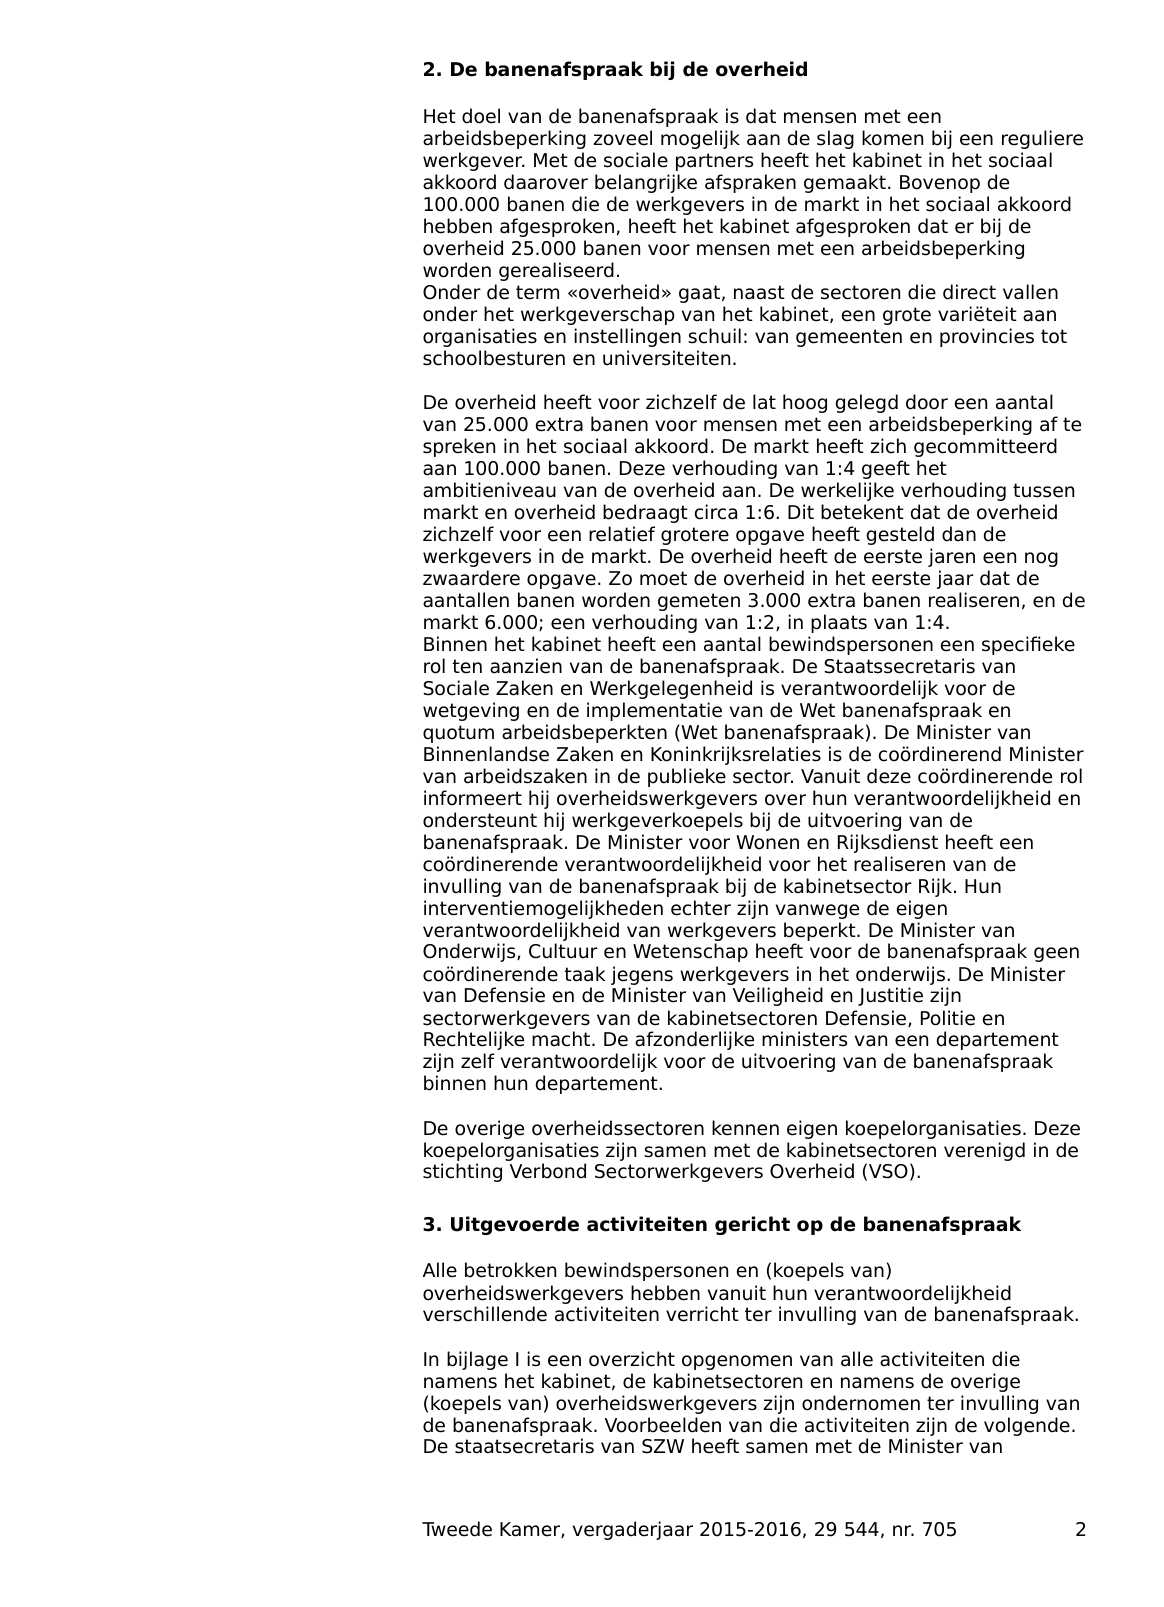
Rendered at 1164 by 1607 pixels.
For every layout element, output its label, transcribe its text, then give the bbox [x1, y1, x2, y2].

text Binnen het kabinet heeft een aantal bewindspersonen een specifieke rol ten aanzien van de banenafspraak. De Staatssecretaris van Sociale Zaken en Werkgelegenheid is verantwoordelijk voor de wetgeving en de implementatie van de Wet banenafspraak en quotum arbeidsbeperkten (Wet banenafspraak). De Minister van Binnenlandse Zaken en Koninkrijksrelaties is de coördinerend Minister van arbeidszaken in de publieke sector. Vanuit deze coördinerende rol informeert hij overheidswerkgevers over hun verantwoordelijkheid en ondersteunt hij werkgeverkoepels bij de uitvoering van de banenafspraak. De Minister voor Wonen en Rijksdienst heeft een coördinerende verantwoordelijkheid voor het realiseren van de invulling van de banenafspraak bij de kabinetsector Rijk. Hun interventiemogelijkheden echter zijn vanwege de eigen verantwoordelijkheid van werkgevers beperkt. De Minister van Onderwijs, Cultuur en Wetenschap heeft voor de banenafspraak geen coördinerende taak jegens werkgevers in het onderwijs. De Minister van Defensie en de Minister van Veiligheid en Justitie zijn sectorwerkgevers van de kabinetsectoren Defensie, Politie en Rechtelijke macht. De afzonderlijke ministers van een departement zijn zelf verantwoordelijk voor de uitvoering van de banenafspraak binnen hun departement. [422, 634, 1087, 1095]
subtitle 2. De banenafspraak bij de overheid [422, 59, 1087, 81]
text Alle betrokken bewindspersonen en (koepels van) overheidswerkgevers hebben vanuit hun verantwoordelijkheid verschillende activiteiten verricht ter invulling van de banenafspraak. [422, 1260, 1087, 1326]
text Het doel van de banenafspraak is dat mensen met een arbeidsbeperking zoveel mogelijk aan de slag komen bij een reguliere werkgever. Met de sociale partners heeft het kabinet in het sociaal akkoord daarover belangrijke afspraken gemaakt. Bovenop de 100.000 banen die de werkgevers in de markt in het sociaal akkoord hebben afgesproken, heeft het kabinet afgesproken dat er bij de overheid 25.000 banen voor mensen met een arbeidsbeperking worden gerealiseerd. [422, 106, 1087, 282]
text Onder de term «overheid» gaat, naast de sectoren die direct vallen onder het werkgeverschap van het kabinet, een grote variëteit aan organisaties en instellingen schuil: van gemeenten en provincies tot schoolbesturen en universiteiten. [422, 282, 1087, 370]
subtitle 3. Uitgevoerde activiteiten gericht op de banenafspraak [422, 1213, 1087, 1235]
text De overheid heeft voor zichzelf de lat hoog gelegd door een aantal van 25.000 extra banen voor mensen met een arbeidsbeperking af te spreken in het sociaal akkoord. De markt heeft zich gecommitteerd aan 100.000 banen. Deze verhouding van 1:4 geeft het ambitieniveau van de overheid aan. De werkelijke verhouding tussen markt en overheid bedraagt circa 1:6. Dit betekent dat de overheid zichzelf voor een relatief grotere opgave heeft gesteld dan de werkgevers in de markt. De overheid heeft de eerste jaren een nog zwaardere opgave. Zo moet de overheid in het eerste jaar dat de aantallen banen worden gemeten 3.000 extra banen realiseren, en de markt 6.000; een verhouding van 1:2, in plaats van 1:4. [422, 392, 1087, 634]
text In bijlage I is een overzicht opgenomen van alle activiteiten die namens het kabinet, de kabinetsectoren en namens de overige (koepels van) overheidswerkgevers zijn ondernomen ter invulling van de banenafspraak. Voorbeelden van die activiteiten zijn de volgende. De staatsecretaris van SZW heeft samen met de Minister van [422, 1348, 1087, 1458]
text De overige overheidssectoren kennen eigen koepelorganisaties. Deze koepelorganisaties zijn samen met de kabinetsectoren verenigd in de stichting Verbond Sectorwerkgevers Overheid (VSO). [422, 1117, 1087, 1183]
